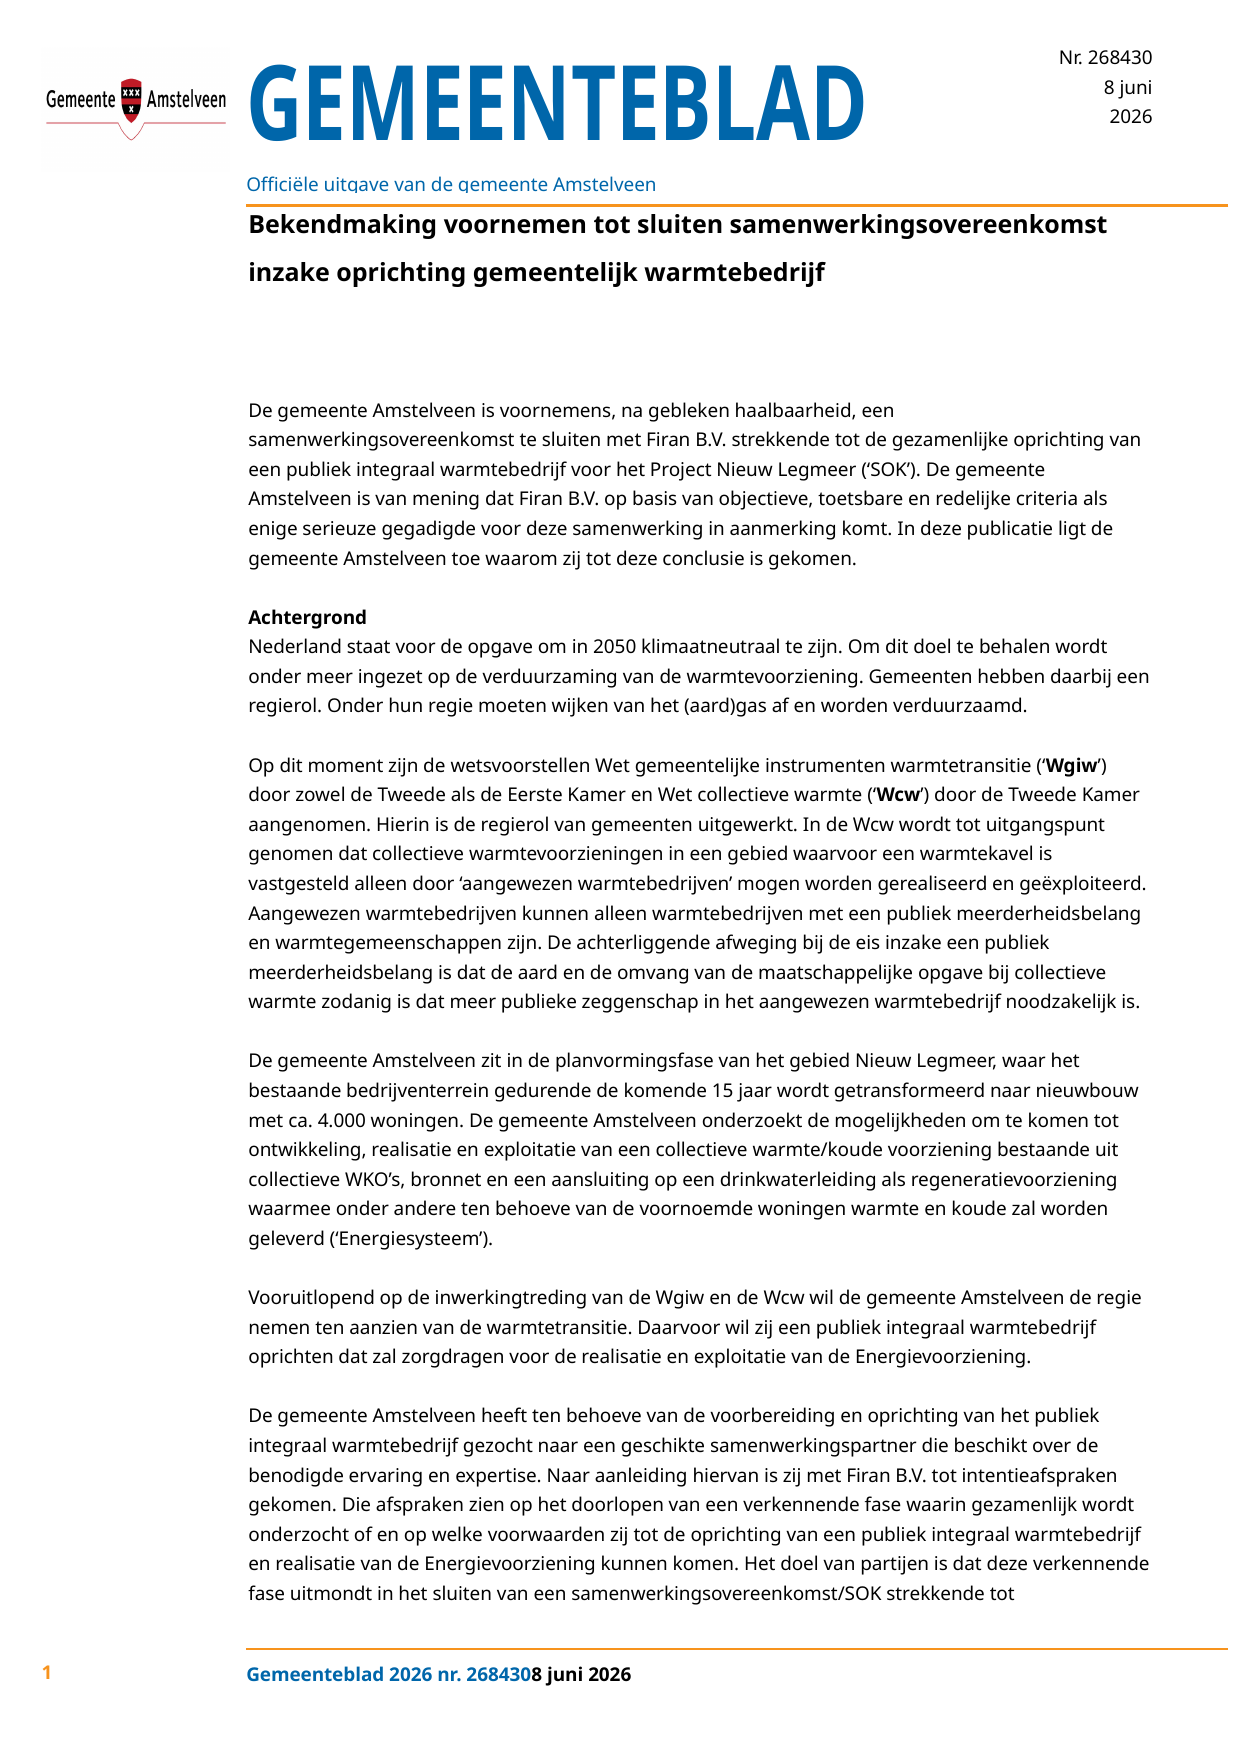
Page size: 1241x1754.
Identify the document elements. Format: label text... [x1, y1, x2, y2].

text Achtergrond [248, 604, 1152, 629]
text De gemeente Amstelveen is voornemens, na gebleken haalbaarheid, een samenwerkingsovereenkomst te sluiten met Firan B.V. strekkende tot de gezamenlijke oprichting van een publiek integraal warmtebedrijf voor het Project Nieuw Legmeer (‘SOK’). De gemeente Amstelveen is van mening dat Firan B.V. op basis van objectieve, toetsbare en redelijke criteria als enige serieuze gegadigde voor deze samenwerking in aanmerking komt. In deze publicatie ligt de gemeente Amstelveen toe waarom zij tot deze conclusie is gekomen. [248, 397, 1152, 570]
text De gemeente Amstelveen heeft ten behoeve van de voorbereiding en oprichting van het publiek integraal warmtebedrijf gezocht naar een geschikte samenwerkingspartner die beschikt over de benodigde ervaring en expertise. Naar aanleiding hiervan is zij met Firan B.V. tot intentieafspraken gekomen. Die afspraken zien op het doorlopen van een verkennende fase waarin gezamenlijk wordt onderzocht of en op welke voorwaarden zij tot de oprichting van een publiek integraal warmtebedrijf en realisatie van de Energievoorziening kunnen komen. Het doel van partijen is dat deze verkennende fase uitmondt in het sluiten van een samenwerkingsovereenkomst/SOK strekkende tot [248, 1403, 1152, 1606]
text Vooruitlopend op de inwerkingtreding van de Wgiw en de Wcw wil de gemeente Amstelveen de regie nemen ten aanzien van de warmtetransitie. Daarvoor wil zij een publiek integraal warmtebedrijf oprichten dat zal zorgdragen voor de realisatie en exploitatie van de Energievoorziening. [248, 1284, 1152, 1369]
picture [41, 47, 231, 172]
text Bekendmaking voornemen tot sluiten samenwerkingsovereenkomst inzake oprichting gemeentelijk warmtebedrijf [248, 207, 1152, 288]
text Nederland staat voor de opgave om in 2050 klimaatneutraal te zijn. Om dit doel te behalen wordt onder meer ingezet op de verduurzaming van de warmtevoorziening. Gemeenten hebben daarbij een regierol. Onder hun regie moeten wijken van het (aard)gas af en worden verduurzaamd. [248, 633, 1152, 718]
text Op dit moment zijn de wetsvoorstellen Wet gemeentelijke instrumenten warmtetransitie (‘Wgiw’) door zowel de Tweede als de Eerste Kamer en Wet collectieve warmte (‘Wcw’) door de Tweede Kamer aangenomen. Hierin is de regierol van gemeenten uitgewerkt. In de Wcw wordt tot uitgangspunt genomen dat collectieve warmtevoorzieningen in een gebied waarvoor een warmtekavel is vastgesteld alleen door ‘aangewezen warmtebedrijven’ mogen worden gerealiseerd en geëxploiteerd. Aangewezen warmtebedrijven kunnen alleen warmtebedrijven met een publiek meerderheidsbelang en warmtegemeenschappen zijn. De achterliggende afweging bij de eis inzake een publiek meerderheidsbelang is dat de aard en de omvang van de maatschappelijke opgave bij collectieve warmte zodanig is dat meer publieke zeggenschap in het aangewezen warmtebedrijf noodzakelijk is. [248, 752, 1152, 1014]
text De gemeente Amstelveen zit in de planvormingsfase van het gebied Nieuw Legmeer, waar het bestaande bedrijventerrein gedurende de komende 15 jaar wordt getransformeerd naar nieuwbouw met ca. 4.000 woningen. De gemeente Amstelveen onderzoekt de mogelijkheden om te komen tot ontwikkeling, realisatie en exploitatie van een collectieve warmte/koude voorziening bestaande uit collectieve WKO’s, bronnet en een aansluiting op een drinkwaterleiding als regeneratievoorziening waarmee onder andere ten behoeve van de voornoemde woningen warmte en koude zal worden geleverd (‘Energiesysteem’). [248, 1048, 1152, 1251]
